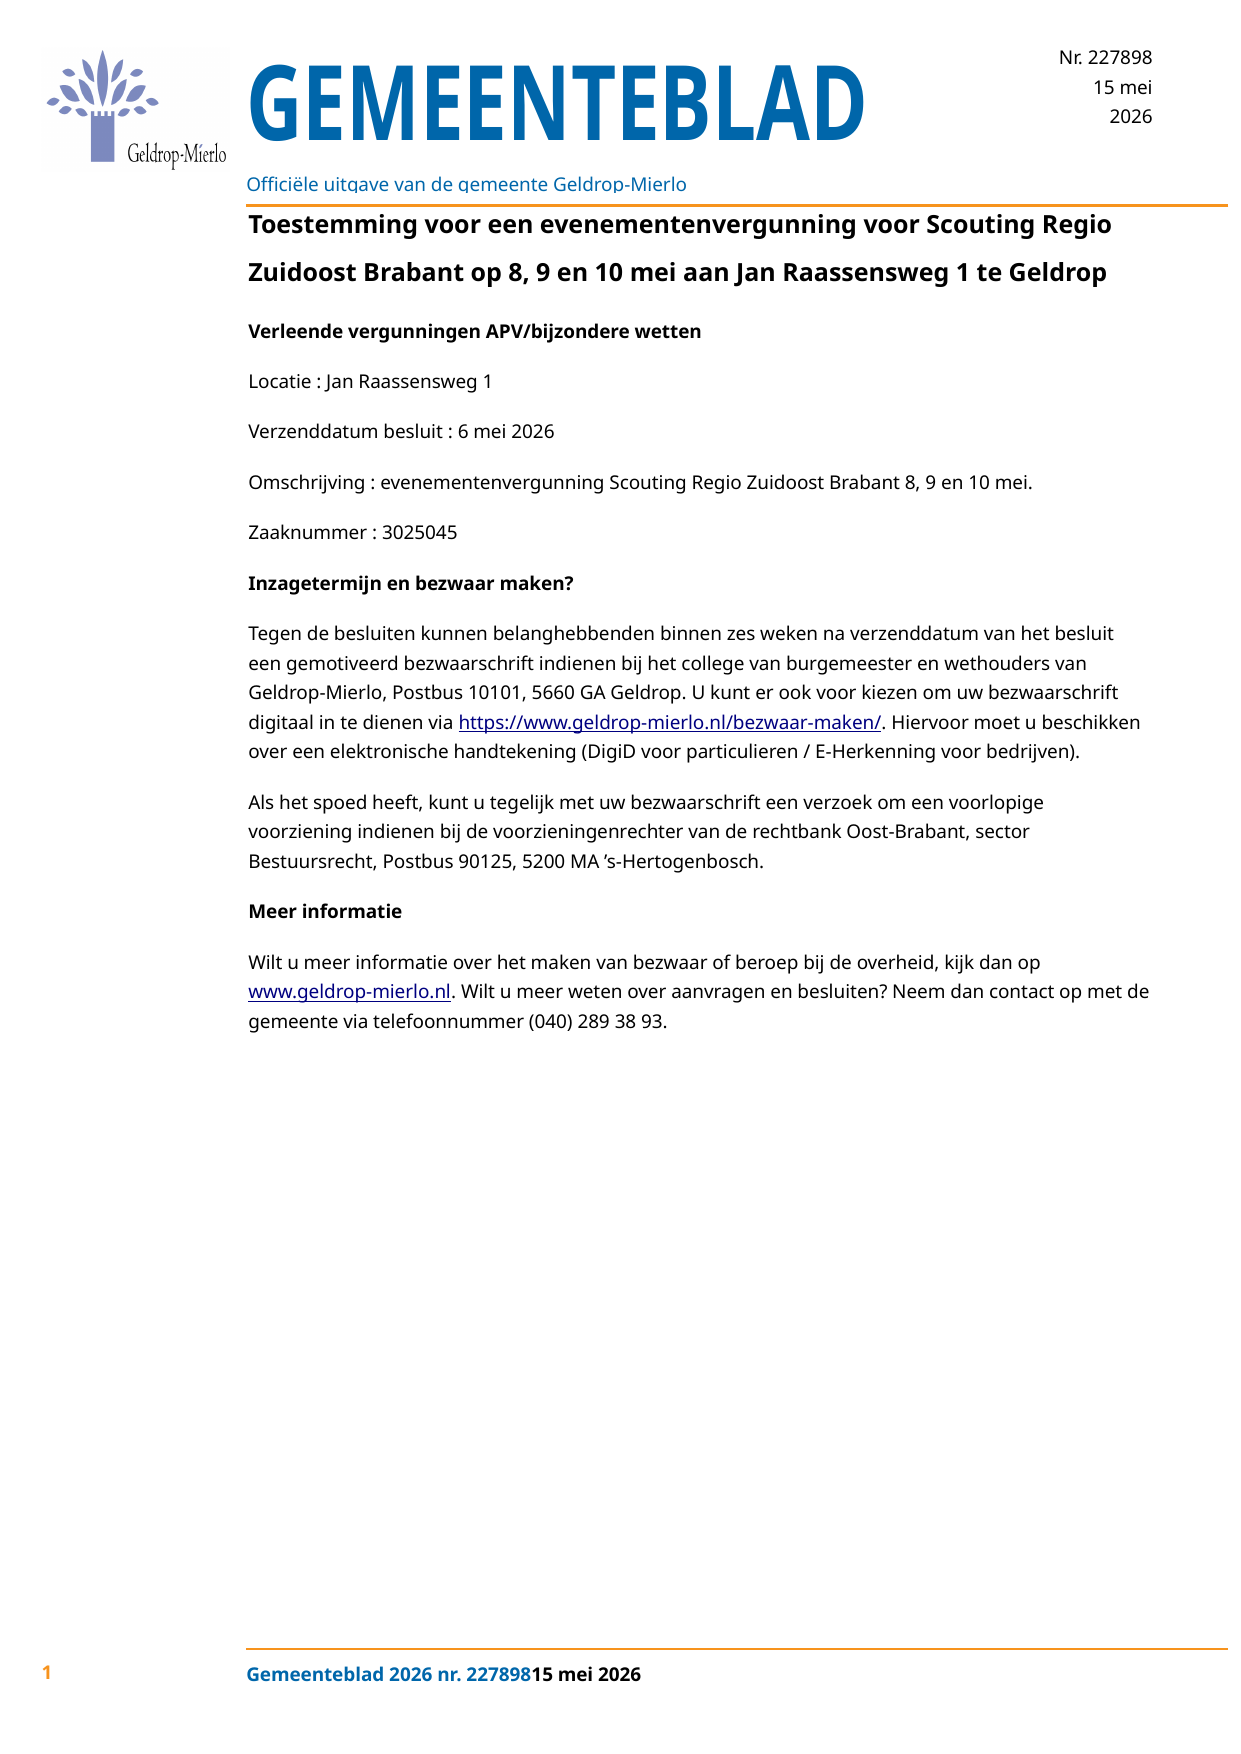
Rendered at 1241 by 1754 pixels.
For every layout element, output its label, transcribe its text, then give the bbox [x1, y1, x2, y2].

text Locatie : Jan Raassensweg 1 [248, 368, 1152, 394]
text Als het spoed heeft, kunt u tegelijk met uw bezwaarschrift een verzoek om een voorlopige voorziening indienen bij de voorzieningenrechter van de rechtbank Oost-Brabant, sector Bestuursrecht, Postbus 90125, 5200 MA ’s-Hertogenbosch. [248, 789, 1152, 874]
text Tegen de besluiten kunnen belanghebbenden binnen zes weken na verzenddatum van het besluit een gemotiveerd bezwaarschrift indienen bij het college van burgemeester en wethouders van Geldrop-Mierlo, Postbus 10101, 5660 GA Geldrop. U kunt er ook voor kiezen om uw bezwaarschrift digitaal in te dienen via https://www.geldrop-mierlo.nl/bezwaar-maken/. Hiervoor moet u beschikken over een elektronische handtekening (DigiD voor particulieren / E-Herkenning voor bedrijven). [248, 620, 1152, 764]
text Verzenddatum besluit : 6 mei 2026 [248, 419, 1152, 444]
text Zaaknummer : 3025045 [248, 519, 1152, 545]
text Omschrijving : evenementenvergunning Scouting Regio Zuidoost Brabant 8, 9 en 10 mei. [248, 469, 1152, 495]
text Inzagetermijn en bezwaar maken? [248, 570, 1152, 596]
text Toestemming voor een evenementenvergunning voor Scouting Regio Zuidoost Brabant op 8, 9 en 10 mei aan Jan Raassensweg 1 te Geldrop [248, 207, 1152, 288]
text Meer informatie [248, 899, 1152, 924]
text Verleende vergunningen APV/bijzondere wetten [248, 318, 1152, 344]
text Wilt u meer informatie over het maken van bezwaar of beroep bij de overheid, kijk dan op www.geldrop-mierlo.nl. Wilt u meer weten over aanvragen en besluiten? Neem dan contact op met de gemeente via telefoonnummer (040) 289 38 93. [248, 949, 1152, 1034]
picture [41, 47, 231, 172]
